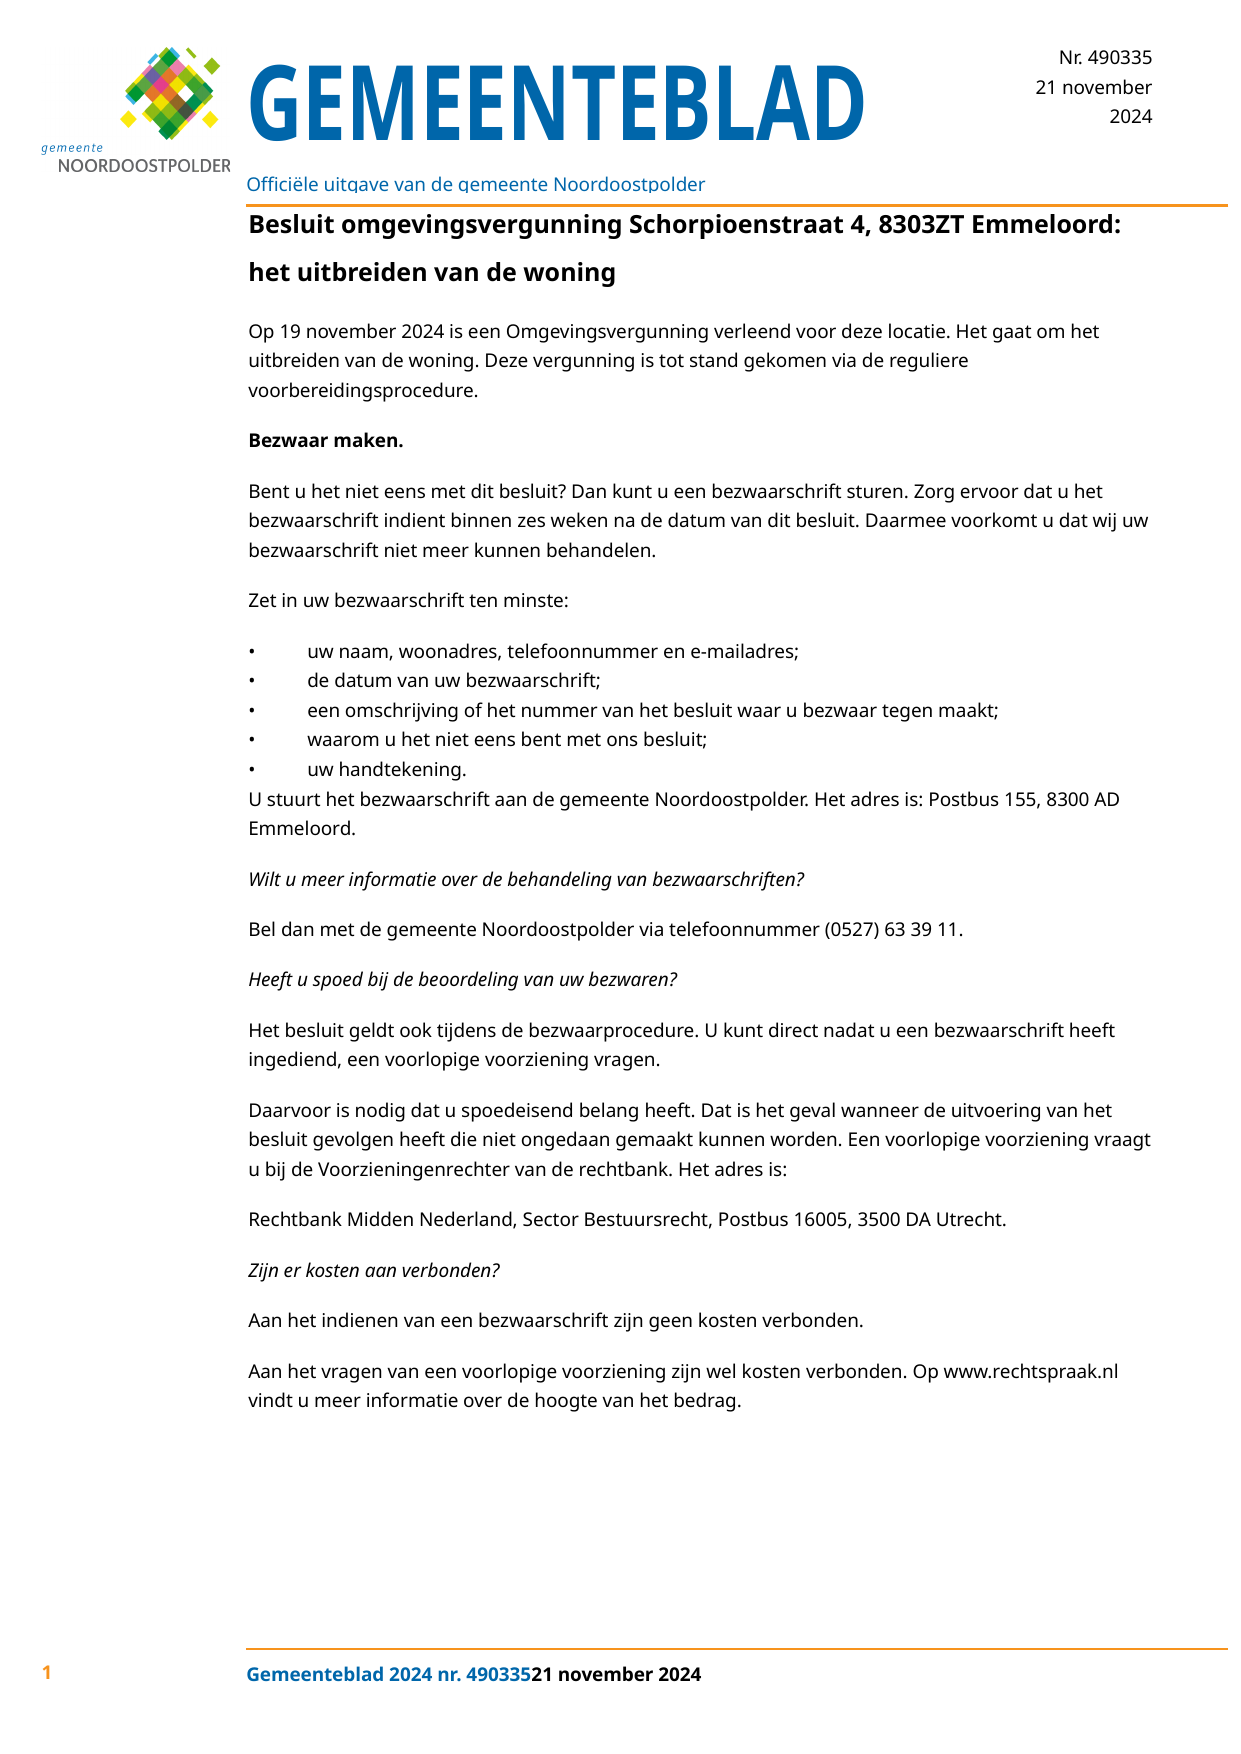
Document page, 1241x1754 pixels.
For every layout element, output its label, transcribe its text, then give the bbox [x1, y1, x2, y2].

picture [41, 47, 231, 172]
text Besluit omgevingsvergunning Schorpioenstraat 4, 8303ZT Emmeloord: het uitbreiden van de woning [248, 207, 1152, 288]
text Heeft u spoed bij de beoordeling van uw bezwaren? [248, 967, 1152, 992]
text U stuurt het bezwaarschrift aan de gemeente Noordoostpolder. Het adres is: Postbus 155, 8300 AD Emmeloord. [248, 786, 1152, 841]
list waarom u het niet eens bent met ons besluit; [248, 727, 1152, 752]
text Zijn er kosten aan verbonden? [248, 1257, 1152, 1283]
text Wilt u meer informatie over de behandeling van bezwaarschriften? [248, 866, 1152, 892]
list uw handtekening. [248, 756, 1152, 782]
text Aan het indienen van een bezwaarschrift zijn geen kosten verbonden. [248, 1307, 1152, 1333]
text Daarvoor is nodig dat u spoedeisend belang heeft. Dat is het geval wanneer de uitvoering van het besluit gevolgen heeft die niet ongedaan gemaakt kunnen worden. Een voorlopige voorziening vraagt u bij de Voorzieningenrechter van de rechtbank. Het adres is: [248, 1097, 1152, 1182]
text Rechtbank Midden Nederland, Sector Bestuursrecht, Postbus 16005, 3500 DA Utrecht. [248, 1207, 1152, 1232]
list een omschrijving of het nummer van het besluit waar u bezwaar tegen maakt; [248, 697, 1152, 723]
text Het besluit geldt ook tijdens de bezwaarprocedure. U kunt direct nadat u een bezwaarschrift heeft ingediend, een voorlopige voorziening vragen. [248, 1017, 1152, 1072]
list uw naam, woonadres, telefoonnummer en e-mailadres; [248, 638, 1152, 664]
text Bel dan met de gemeente Noordoostpolder via telefoonnummer (0527) 63 39 11. [248, 916, 1152, 942]
text Zet in uw bezwaarschrift ten minste: [248, 587, 1152, 613]
list de datum van uw bezwaarschrift; [248, 667, 1152, 693]
text Bent u het niet eens met dit besluit? Dan kunt u een bezwaarschrift sturen. Zorg ervoor dat u het bezwaarschrift indient binnen zes weken na de datum van dit besluit. Daarmee voorkomt u dat wij uw bezwaarschrift niet meer kunnen behandelen. [248, 478, 1152, 563]
text Op 19 november 2024 is een Omgevingsvergunning verleend voor deze locatie. Het gaat om het uitbreiden van de woning. Deze vergunning is tot stand gekomen via de reguliere voorbereidingsprocedure. [248, 318, 1152, 403]
text Bezwaar maken. [248, 427, 1152, 453]
text Aan het vragen van een voorlopige voorziening zijn wel kosten verbonden. Op www.rechtspraak.nl vindt u meer informatie over de hoogte van het bedrag. [248, 1358, 1152, 1413]
